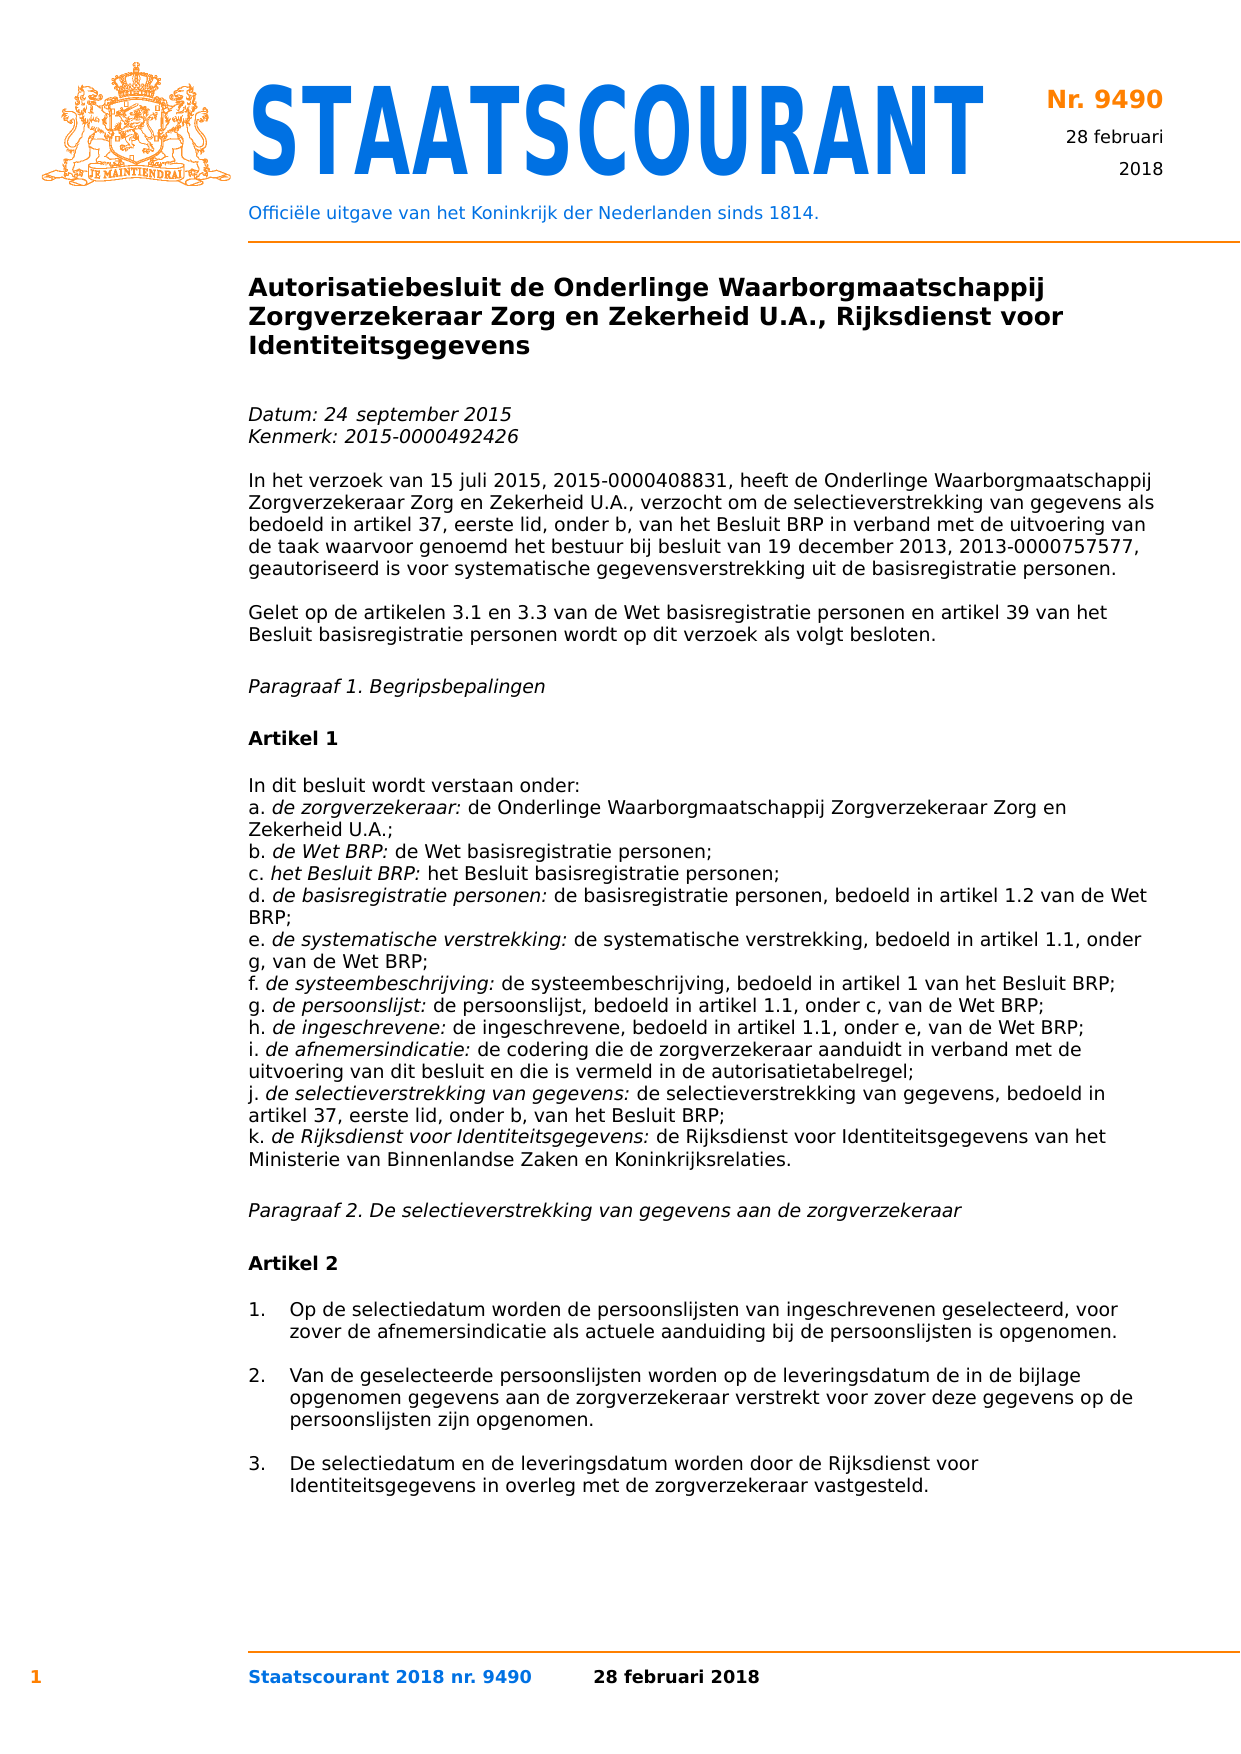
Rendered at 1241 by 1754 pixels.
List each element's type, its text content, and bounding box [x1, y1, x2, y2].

table_header Nr. 9490 [998, 62, 1240, 121]
table_cell 2018 [998, 153, 1240, 203]
text i. de afnemersindicatie: de codering die de zorgverzekeraar aanduidt in verband met de uitvoering van dit besluit en die is vermeld in de autorisatietabelregel; [248, 1038, 1163, 1082]
table_cell 28 februari [998, 121, 1240, 153]
text Kenmerk: 2015-0000492426 [248, 426, 1163, 448]
text e. de systematische verstrekking: de systematische verstrekking, bedoeld in artikel 1.1, onder g, van de Wet BRP; [248, 929, 1163, 973]
text j. de selectieverstrekking van gegevens: de selectieverstrekking van gegevens, bedoeld in artikel 37, eerste lid, onder b, van het Besluit BRP; [248, 1082, 1163, 1126]
text k. de Rijksdienst voor Identiteitsgegevens: de Rijksdienst voor Identiteitsgegevens van het Ministerie van Binnenlandse Zaken en Koninkrijksrelaties. [248, 1126, 1163, 1170]
text 1. Op de selectiedatum worden de persoonslijsten van ingeschrevenen geselecteerd, voor zover de afnemersindicatie als actuele aanduiding bij de persoonslijsten is opgenomen. [248, 1299, 1163, 1343]
subtitle Artikel 1 [248, 728, 1163, 750]
subtitle Paragraaf 2. De selectieverstrekking van gegevens aan de zorgverzekeraar [248, 1200, 1163, 1222]
text d. de basisregistratie personen: de basisregistratie personen, bedoeld in artikel 1.2 van de Wet BRP; [248, 885, 1163, 929]
text Datum: 24 september 2015 [248, 404, 1163, 426]
subtitle Paragraaf 1. Begripsbepalingen [248, 676, 1163, 698]
text In het verzoek van 15 juli 2015, 2015-0000408831, heeft de Onderlinge Waarborgmaatschappij Zorgverzekeraar Zorg en Zekerheid U.A., verzocht om de selectieverstrekking van gegevens als bedoeld in artikel 37, eerste lid, onder b, van het Besluit BRP in verband met de uitvoering van de taak waarvoor genoemd het bestuur bij besluit van 19 december 2013, 2013-0000757577, geautoriseerd is voor systematische gegevensverstrekking uit de basisregistratie personen. [248, 470, 1163, 580]
text In dit besluit wordt verstaan onder: [248, 775, 1163, 797]
text 3. De selectiedatum en de leveringsdatum worden door de Rijksdienst voor Identiteitsgegevens in overleg met de zorgverzekeraar vastgesteld. [248, 1453, 1163, 1497]
text 2. Van de geselecteerde persoonslijsten worden op de leveringsdatum de in de bijlage opgenomen gegevens aan de zorgverzekeraar verstrekt voor zover deze gegevens op de persoonslijsten zijn opgenomen. [248, 1365, 1163, 1431]
text f. de systeembeschrijving: de systeembeschrijving, bedoeld in artikel 1 van het Besluit BRP; [248, 973, 1163, 994]
table_header STAATSCOURANT [248, 62, 998, 203]
text b. de Wet BRP: de Wet basisregistratie personen; [248, 841, 1163, 863]
subtitle Artikel 2 [248, 1252, 1163, 1274]
table_cell Officiële uitgave van het Koninkrijk der Nederlanden sinds 1814. [248, 203, 1240, 241]
text g. de persoonslijst: de persoonslijst, bedoeld in artikel 1.1, onder c, van de Wet BRP; [248, 994, 1163, 1017]
table_header [25, 62, 248, 241]
text Gelet op de artikelen 3.1 en 3.3 van de Wet basisregistratie personen en artikel 39 van het Besluit basisregistratie personen wordt op dit verzoek als volgt besloten. [248, 602, 1163, 646]
text c. het Besluit BRP: het Besluit basisregistratie personen; [248, 863, 1163, 885]
picture [41, 62, 231, 186]
text h. de ingeschrevene: de ingeschrevene, bedoeld in artikel 1.1, onder e, van de Wet BRP; [248, 1017, 1163, 1038]
text a. de zorgverzekeraar: de Onderlinge Waarborgmaatschappij Zorgverzekeraar Zorg en Zekerheid U.A.; [248, 797, 1163, 841]
subtitle Autorisatiebesluit de Onderlinge Waarborgmaatschappij Zorgverzekeraar Zorg en Zekerheid U.A., Rijksdienst voor Identiteitsgegevens [248, 273, 1163, 361]
